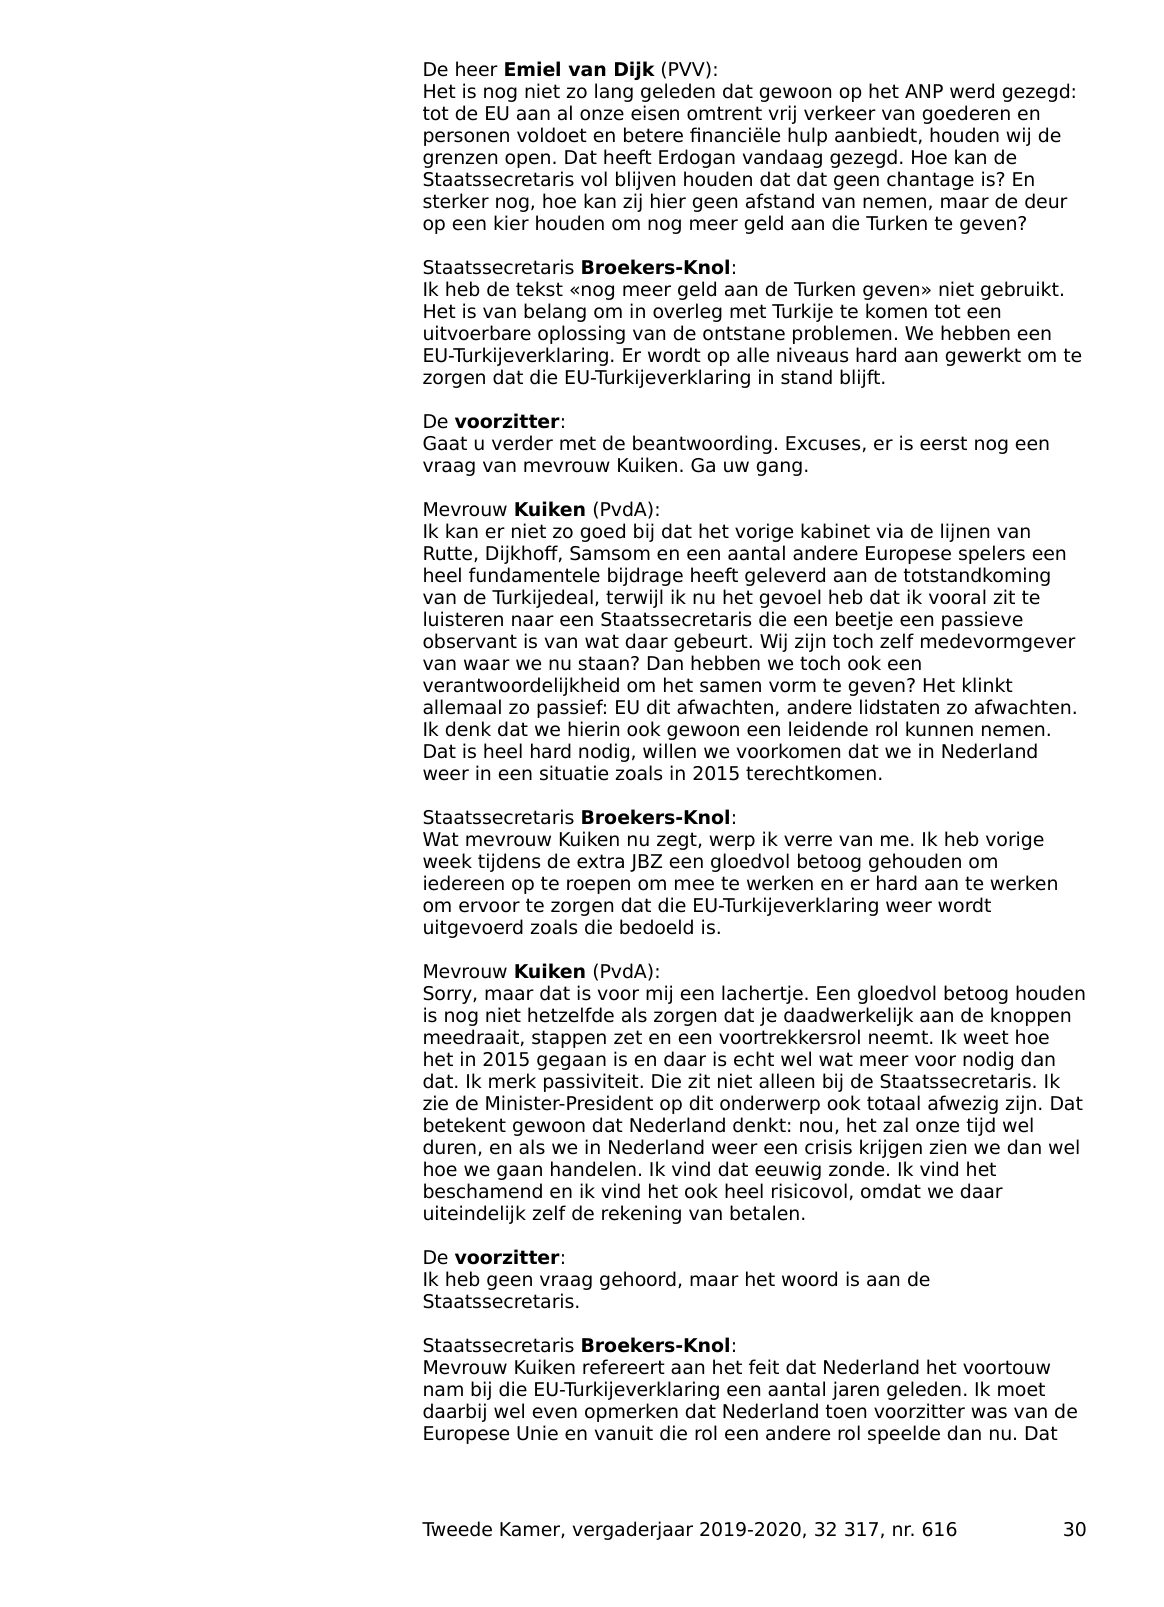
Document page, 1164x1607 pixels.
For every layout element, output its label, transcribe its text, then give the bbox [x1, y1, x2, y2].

text Sorry, maar dat is voor mij een lachertje. Een gloedvol betoog houden is nog niet hetzelfde als zorgen dat je daadwerkelijk aan de knoppen meedraait, stappen zet en een voortrekkersrol neemt. Ik weet hoe het in 2015 gegaan is en daar is echt wel wat meer voor nodig dan dat. Ik merk passiviteit. Die zit niet alleen bij de Staatssecretaris. Ik zie de Minister-President op dit onderwerp ook totaal afwezig zijn. Dat betekent gewoon dat Nederland denkt: nou, het zal onze tijd wel duren, en als we in Nederland weer een crisis krijgen zien we dan wel hoe we gaan handelen. Ik vind dat eeuwig zonde. Ik vind het beschamend en ik vind het ook heel risicovol, omdat we daar uiteindelijk zelf de rekening van betalen. [422, 983, 1087, 1225]
text Ik heb geen vraag gehoord, maar het woord is aan de Staatssecretaris. [422, 1269, 1087, 1313]
text Gaat u verder met de beantwoording. Excuses, er is eerst nog een vraag van mevrouw Kuiken. Ga uw gang. [422, 433, 1087, 477]
text Het is nog niet zo lang geleden dat gewoon op het ANP werd gezegd: tot de EU aan al onze eisen omtrent vrij verkeer van goederen en personen voldoet en betere financiële hulp aanbiedt, houden wij de grenzen open. Dat heeft Erdogan vandaag gezegd. Hoe kan de Staatssecretaris vol blijven houden dat dat geen chantage is? En sterker nog, hoe kan zij hier geen afstand van nemen, maar de deur op een kier houden om nog meer geld aan die Turken te geven? [422, 81, 1087, 235]
text Mevrouw Kuiken (PvdA): [422, 499, 1087, 521]
text Staatssecretaris Broekers-Knol: [422, 257, 1087, 279]
text Ik heb de tekst «nog meer geld aan de Turken geven» niet gebruikt. Het is van belang om in overleg met Turkije te komen tot een uitvoerbare oplossing van de ontstane problemen. We hebben een EU-Turkijeverklaring. Er wordt op alle niveaus hard aan gewerkt om te zorgen dat die EU-Turkijeverklaring in stand blijft. [422, 279, 1087, 389]
text Staatssecretaris Broekers-Knol: [422, 1335, 1087, 1357]
text Mevrouw Kuiken refereert aan het feit dat Nederland het voortouw nam bij die EU-Turkijeverklaring een aantal jaren geleden. Ik moet daarbij wel even opmerken dat Nederland toen voorzitter was van de Europese Unie en vanuit die rol een andere rol speelde dan nu. Dat [422, 1357, 1087, 1445]
text De heer Emiel van Dijk (PVV): [422, 59, 1087, 81]
text Staatssecretaris Broekers-Knol: [422, 807, 1087, 829]
text Wat mevrouw Kuiken nu zegt, werp ik verre van me. Ik heb vorige week tijdens de extra JBZ een gloedvol betoog gehouden om iedereen op te roepen om mee te werken en er hard aan te werken om ervoor te zorgen dat die EU-Turkijeverklaring weer wordt uitgevoerd zoals die bedoeld is. [422, 829, 1087, 939]
text Ik kan er niet zo goed bij dat het vorige kabinet via de lijnen van Rutte, Dijkhoff, Samsom en een aantal andere Europese spelers een heel fundamentele bijdrage heeft geleverd aan de totstandkoming van de Turkijedeal, terwijl ik nu het gevoel heb dat ik vooral zit te luisteren naar een Staatssecretaris die een beetje een passieve observant is van wat daar gebeurt. Wij zijn toch zelf medevormgever van waar we nu staan? Dan hebben we toch ook een verantwoordelijkheid om het samen vorm te geven? Het klinkt allemaal zo passief: EU dit afwachten, andere lidstaten zo afwachten. Ik denk dat we hierin ook gewoon een leidende rol kunnen nemen. Dat is heel hard nodig, willen we voorkomen dat we in Nederland weer in een situatie zoals in 2015 terechtkomen. [422, 521, 1087, 785]
text De voorzitter: [422, 1247, 1087, 1269]
text Mevrouw Kuiken (PvdA): [422, 961, 1087, 983]
text De voorzitter: [422, 411, 1087, 433]
